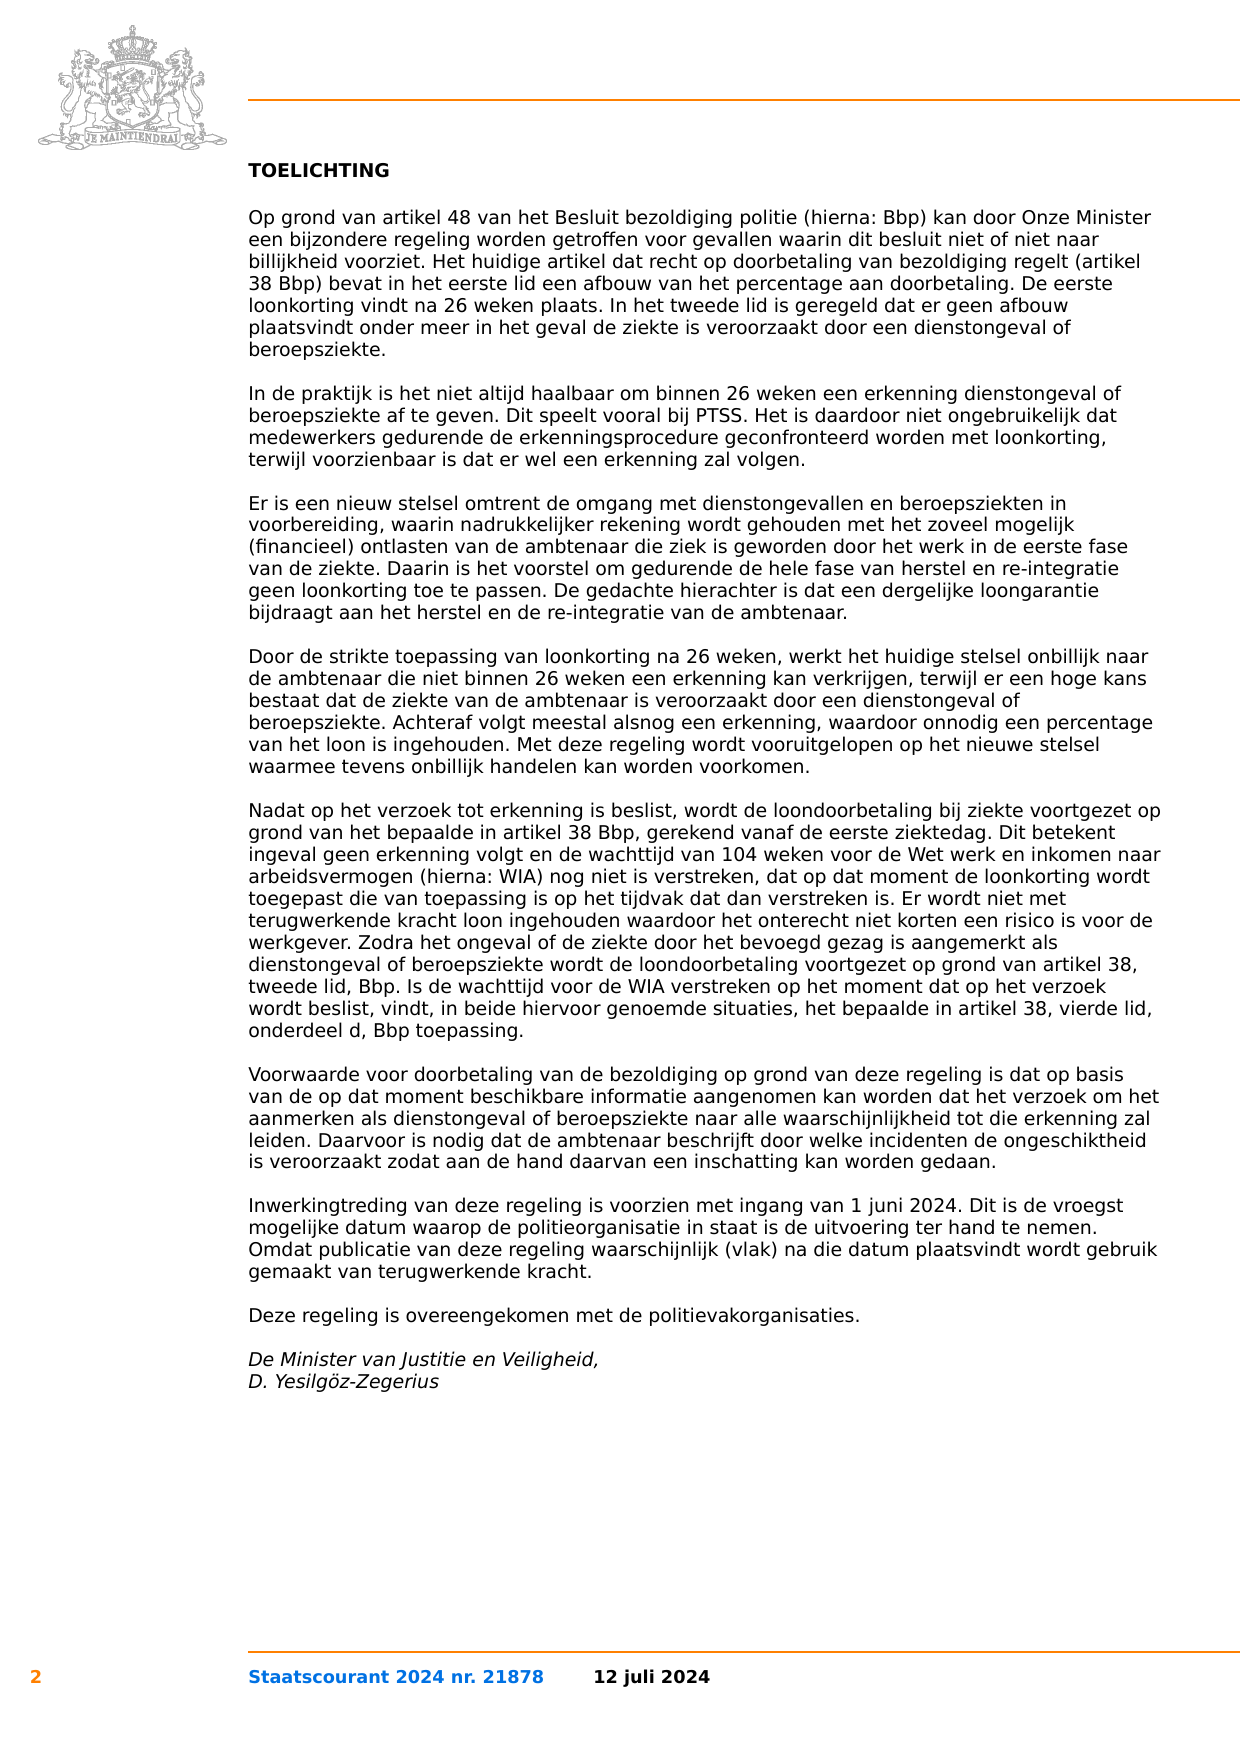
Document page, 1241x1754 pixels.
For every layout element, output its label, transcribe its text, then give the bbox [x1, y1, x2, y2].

text Voorwaarde voor doorbetaling van de bezoldiging op grond van deze regeling is dat op basis van de op dat moment beschikbare informatie aangenomen kan worden dat het verzoek om het aanmerken als dienstongeval of beroepsziekte naar alle waarschijnlijkheid tot die erkenning zal leiden. Daarvoor is nodig dat de ambtenaar beschrijft door welke incidenten de ongeschiktheid is veroorzaakt zodat aan de hand daarvan een inschatting kan worden gedaan. [248, 1063, 1163, 1173]
picture [38, 25, 227, 150]
subtitle TOELICHTING [248, 160, 1163, 182]
text Er is een nieuw stelsel omtrent de omgang met dienstongevallen en beroepsziekten in voorbereiding, waarin nadrukkelijker rekening wordt gehouden met het zoveel mogelijk (financieel) ontlasten van de ambtenaar die ziek is geworden door het werk in de eerste fase van de ziekte. Daarin is het voorstel om gedurende de hele fase van herstel en re-integratie geen loonkorting toe te passen. De gedachte hierachter is dat een dergelijke loongarantie bijdraagt aan het herstel en de re-integratie van de ambtenaar. [248, 492, 1163, 624]
text Inwerkingtreding van deze regeling is voorzien met ingang van 1 juni 2024. Dit is de vroegst mogelijke datum waarop de politieorganisatie in staat is de uitvoering ter hand te nemen. Omdat publicatie van deze regeling waarschijnlijk (vlak) na die datum plaatsvindt wordt gebruik gemaakt van terugwerkende kracht. [248, 1195, 1163, 1283]
text De Minister van Justitie en Veiligheid, D. Yesilgöz-Zegerius [248, 1349, 1163, 1393]
text Deze regeling is overeengekomen met de politievakorganisaties. [248, 1305, 1163, 1327]
text Op grond van artikel 48 van het Besluit bezoldiging politie (hierna: Bbp) kan door Onze Minister een bijzondere regeling worden getroffen voor gevallen waarin dit besluit niet of niet naar billijkheid voorziet. Het huidige artikel dat recht op doorbetaling van bezoldiging regelt (artikel 38 Bbp) bevat in het eerste lid een afbouw van het percentage aan doorbetaling. De eerste loonkorting vindt na 26 weken plaats. In het tweede lid is geregeld dat er geen afbouw plaatsvindt onder meer in het geval de ziekte is veroorzaakt door een dienstongeval of beroepsziekte. [248, 207, 1163, 361]
text Nadat op het verzoek tot erkenning is beslist, wordt de loondoorbetaling bij ziekte voortgezet op grond van het bepaalde in artikel 38 Bbp, gerekend vanaf de eerste ziektedag. Dit betekent ingeval geen erkenning volgt en de wachttijd van 104 weken voor de Wet werk en inkomen naar arbeidsvermogen (hierna: WIA) nog niet is verstreken, dat op dat moment de loonkorting wordt toegepast die van toepassing is op het tijdvak dat dan verstreken is. Er wordt niet met terugwerkende kracht loon ingehouden waardoor het onterecht niet korten een risico is voor de werkgever. Zodra het ongeval of de ziekte door het bevoegd gezag is aangemerkt als dienstongeval of beroepsziekte wordt de loondoorbetaling voortgezet op grond van artikel 38, tweede lid, Bbp. Is de wachttijd voor de WIA verstreken op het moment dat op het verzoek wordt beslist, vindt, in beide hiervoor genoemde situaties, het bepaalde in artikel 38, vierde lid, onderdeel d, Bbp toepassing. [248, 800, 1163, 1042]
text In de praktijk is het niet altijd haalbaar om binnen 26 weken een erkenning dienstongeval of beroepsziekte af te geven. Dit speelt vooral bij PTSS. Het is daardoor niet ongebruikelijk dat medewerkers gedurende de erkenningsprocedure geconfronteerd worden met loonkorting, terwijl voorzienbaar is dat er wel een erkenning zal volgen. [248, 383, 1163, 471]
text Door de strikte toepassing van loonkorting na 26 weken, werkt het huidige stelsel onbillijk naar de ambtenaar die niet binnen 26 weken een erkenning kan verkrijgen, terwijl er een hoge kans bestaat dat de ziekte van de ambtenaar is veroorzaakt door een dienstongeval of beroepsziekte. Achteraf volgt meestal alsnog een erkenning, waardoor onnodig een percentage van het loon is ingehouden. Met deze regeling wordt vooruitgelopen op het nieuwe stelsel waarmee tevens onbillijk handelen kan worden voorkomen. [248, 646, 1163, 778]
